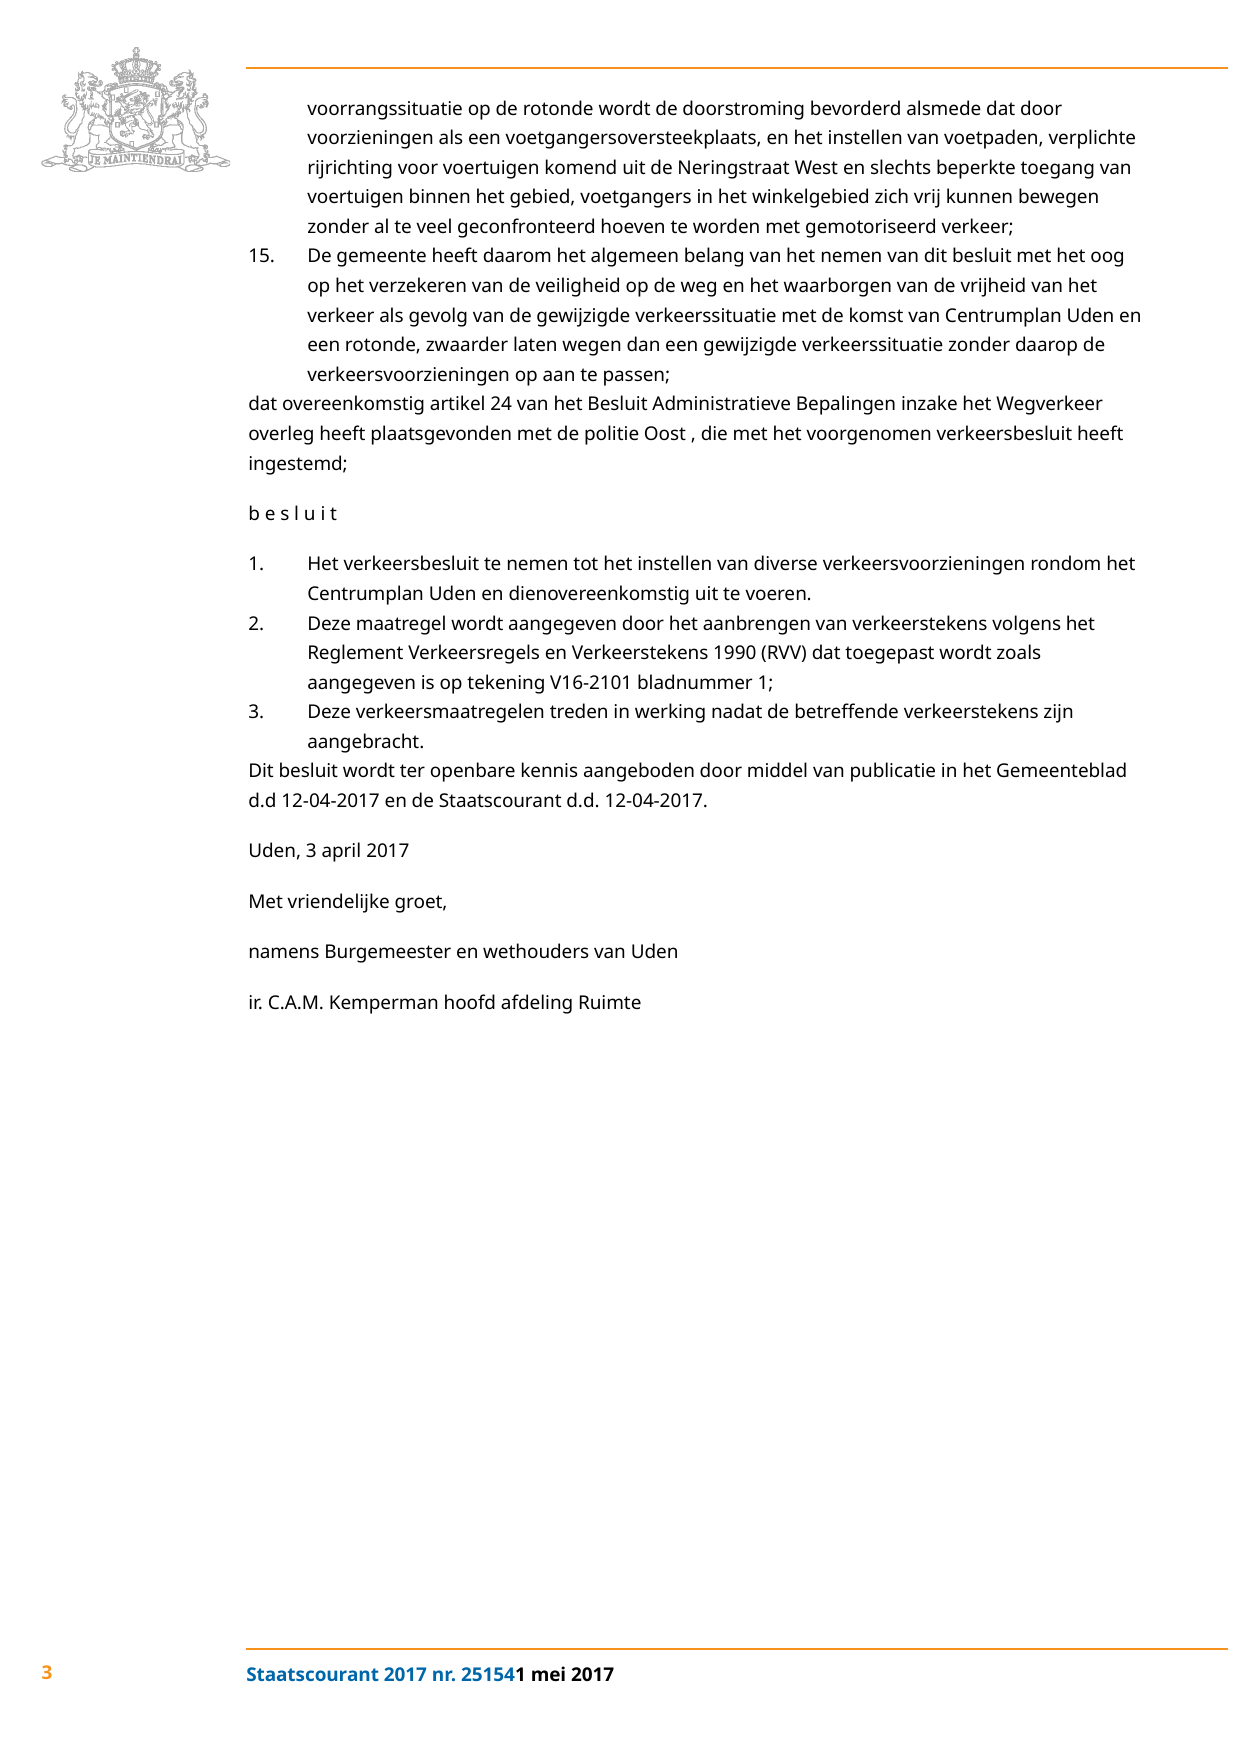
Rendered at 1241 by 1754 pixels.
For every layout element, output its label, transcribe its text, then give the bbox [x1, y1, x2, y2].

text Uden, 3 april 2017 [248, 838, 1152, 863]
text ir. C.A.M. Kemperman hoofd afdeling Ruimte [248, 989, 1152, 1015]
list Het verkeersbesluit te nemen tot het instellen van diverse verkeersvoorzieningen rondom het Centrumplan Uden en dienovereenkomstig uit te voeren. [248, 551, 1152, 606]
picture [41, 47, 231, 172]
text Met vriendelijke groet, [248, 888, 1152, 914]
text Dit besluit wordt ter openbare kennis aangeboden door middel van publicatie in het Gemeenteblad d.d 12-04-2017 en de Staatscourant d.d. 12-04-2017. [248, 758, 1152, 813]
list voorrangssituatie op de rotonde wordt de doorstroming bevorderd alsmede dat door voorzieningen als een voetgangersoversteekplaats, en het instellen van voetpaden, verplichte rijrichting voor voertuigen komend uit de Neringstraat West en slechts beperkte toegang van voertuigen binnen het gebied, voetgangers in het winkelgebied zich vrij kunnen bewegen zonder al te veel geconfronteerd hoeven te worden met gemotoriseerd verkeer; [248, 95, 1152, 239]
text dat overeenkomstig artikel 24 van het Besluit Administratieve Bepalingen inzake het Wegverkeer overleg heeft plaatsgevonden met de politie Oost , die met het voorgenomen verkeersbesluit heeft ingestemd; [248, 391, 1152, 476]
text namens Burgemeester en wethouders van Uden [248, 938, 1152, 964]
list Deze maatregel wordt aangegeven door het aanbrengen van verkeerstekens volgens het Reglement Verkeersregels en Verkeerstekens 1990 (RVV) dat toegepast wordt zoals aangegeven is op tekening V16-2101 bladnummer 1; [248, 610, 1152, 695]
list Deze verkeersmaatregelen treden in werking nadat de betreffende verkeerstekens zijn aangebracht. [248, 698, 1152, 754]
text b e s l u i t [248, 500, 1152, 526]
list De gemeente heeft daarom het algemeen belang van het nemen van dit besluit met het oog op het verzekeren van de veiligheid op de weg en het waarborgen van de vrijheid van het verkeer als gevolg van de gewijzigde verkeerssituatie met de komst van Centrumplan Uden en een rotonde, zwaarder laten wegen dan een gewijzigde verkeerssituatie zonder daarop de verkeersvoorzieningen op aan te passen; [248, 243, 1152, 387]
